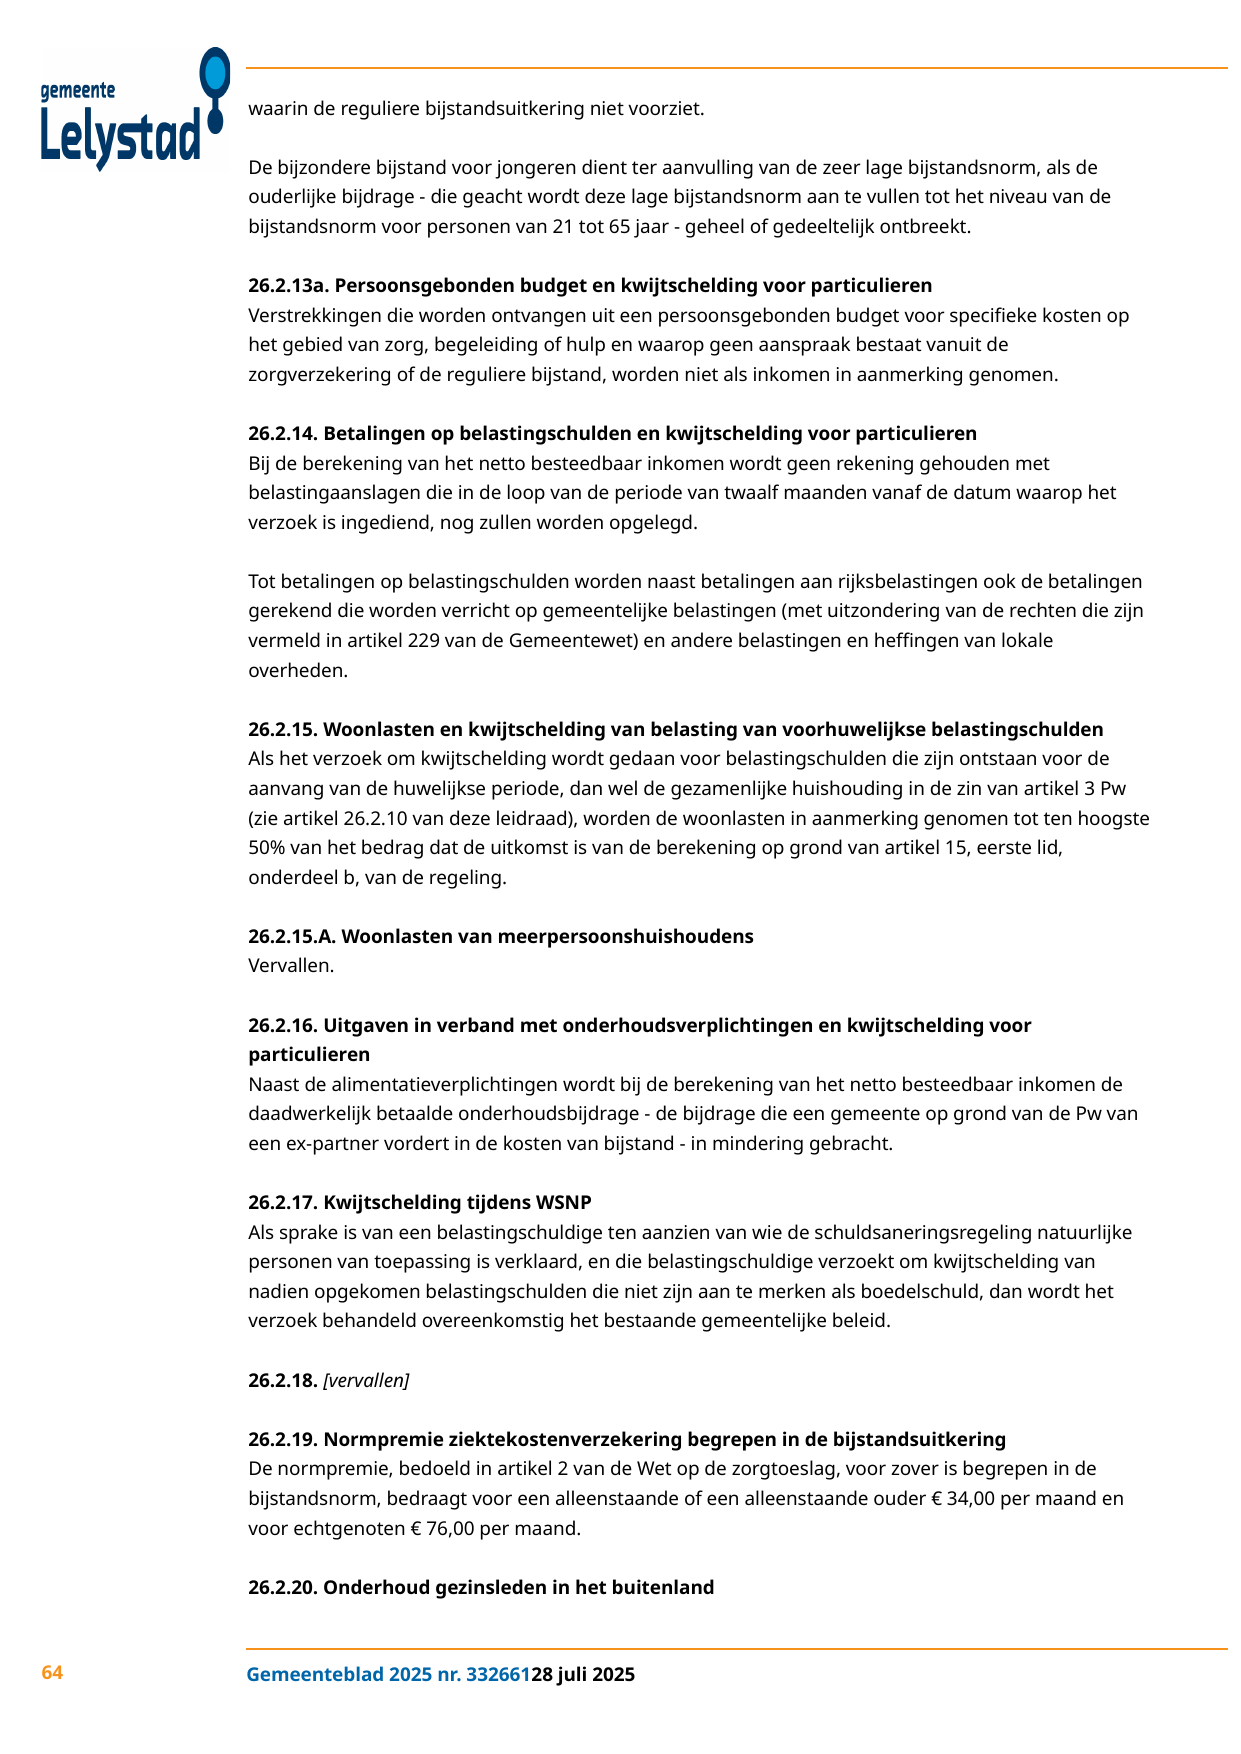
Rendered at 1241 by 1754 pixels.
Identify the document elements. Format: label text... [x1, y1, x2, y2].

text 26.2.15. Woonlasten en kwijtschelding van belasting van voorhuwelijkse belastingschulden [248, 716, 1152, 742]
text 26.2.20. Onderhoud gezinsleden in het buitenland [248, 1574, 1152, 1600]
text 26.2.14. Betalingen op belastingschulden en kwijtschelding voor particulieren [248, 420, 1152, 446]
text Verstrekkingen die worden ontvangen uit een persoonsgebonden budget voor specifieke kosten op het gebied van zorg, begeleiding of hulp en waarop geen aanspraak bestaat vanuit de zorgverzekering of de reguliere bijstand, worden niet als inkomen in aanmerking genomen. [248, 302, 1152, 387]
picture [41, 47, 231, 172]
text Als het verzoek om kwijtschelding wordt gedaan voor belastingschulden die zijn ontstaan voor de aanvang van de huwelijkse periode, dan wel de gezamenlijke huishouding in de zin van artikel 3 Pw (zie artikel 26.2.10 van deze leidraad), worden de woonlasten in aanmerking genomen tot ten hoogste 50% van het bedrag dat de uitkomst is van de berekening op grond van artikel 15, eerste lid, onderdeel b, van de regeling. [248, 746, 1152, 890]
text Als sprake is van een belastingschuldige ten aanzien van wie de schuldsaneringsregeling natuurlijke personen van toepassing is verklaard, en die belastingschuldige verzoekt om kwijtschelding van nadien opgekomen belastingschulden die niet zijn aan te merken als boedelschuld, dan wordt het verzoek behandeld overeenkomstig het bestaande gemeentelijke beleid. [248, 1219, 1152, 1333]
text waarin de reguliere bijstandsuitkering niet voorziet. [248, 95, 1152, 121]
text 26.2.15.A. Woonlasten van meerpersoonshuishoudens [248, 923, 1152, 949]
text 26.2.17. Kwijtschelding tijdens WSNP [248, 1189, 1152, 1215]
text 26.2.18. [vervallen] [248, 1367, 1152, 1393]
text De bijzondere bijstand voor jongeren dient ter aanvulling van de zeer lage bijstandsnorm, als de ouderlijke bijdrage - die geacht wordt deze lage bijstandsnorm aan te vullen tot het niveau van de bijstandsnorm voor personen van 21 tot 65 jaar - geheel of gedeeltelijk ontbreekt. [248, 154, 1152, 239]
text 26.2.19. Normpremie ziektekostenverzekering begrepen in de bijstandsuitkering [248, 1426, 1152, 1452]
text De normpremie, bedoeld in artikel 2 van de Wet op de zorgtoeslag, voor zover is begrepen in de bijstandsnorm, bedraagt voor een alleenstaande of een alleenstaande ouder € 34,00 per maand en voor echtgenoten € 76,00 per maand. [248, 1456, 1152, 1541]
text Bij de berekening van het netto besteedbaar inkomen wordt geen rekening gehouden met belastingaanslagen die in de loop van de periode van twaalf maanden vanaf de datum waarop het verzoek is ingediend, nog zullen worden opgelegd. [248, 450, 1152, 535]
text 26.2.13a. Persoonsgebonden budget en kwijtschelding voor particulieren [248, 272, 1152, 298]
text 26.2.16. Uitgaven in verband met onderhoudsverplichtingen en kwijtschelding voor particulieren [248, 1012, 1152, 1067]
text Vervallen. [248, 953, 1152, 978]
text Naast de alimentatieverplichtingen wordt bij de berekening van het netto besteedbaar inkomen de daadwerkelijk betaalde onderhoudsbijdrage - de bijdrage die een gemeente op grond van de Pw van een ex-partner vordert in de kosten van bijstand - in mindering gebracht. [248, 1071, 1152, 1156]
text Tot betalingen op belastingschulden worden naast betalingen aan rijksbelastingen ook de betalingen gerekend die worden verricht op gemeentelijke belastingen (met uitzondering van de rechten die zijn vermeld in artikel 229 van de Gemeentewet) en andere belastingen en heffingen van lokale overheden. [248, 568, 1152, 683]
